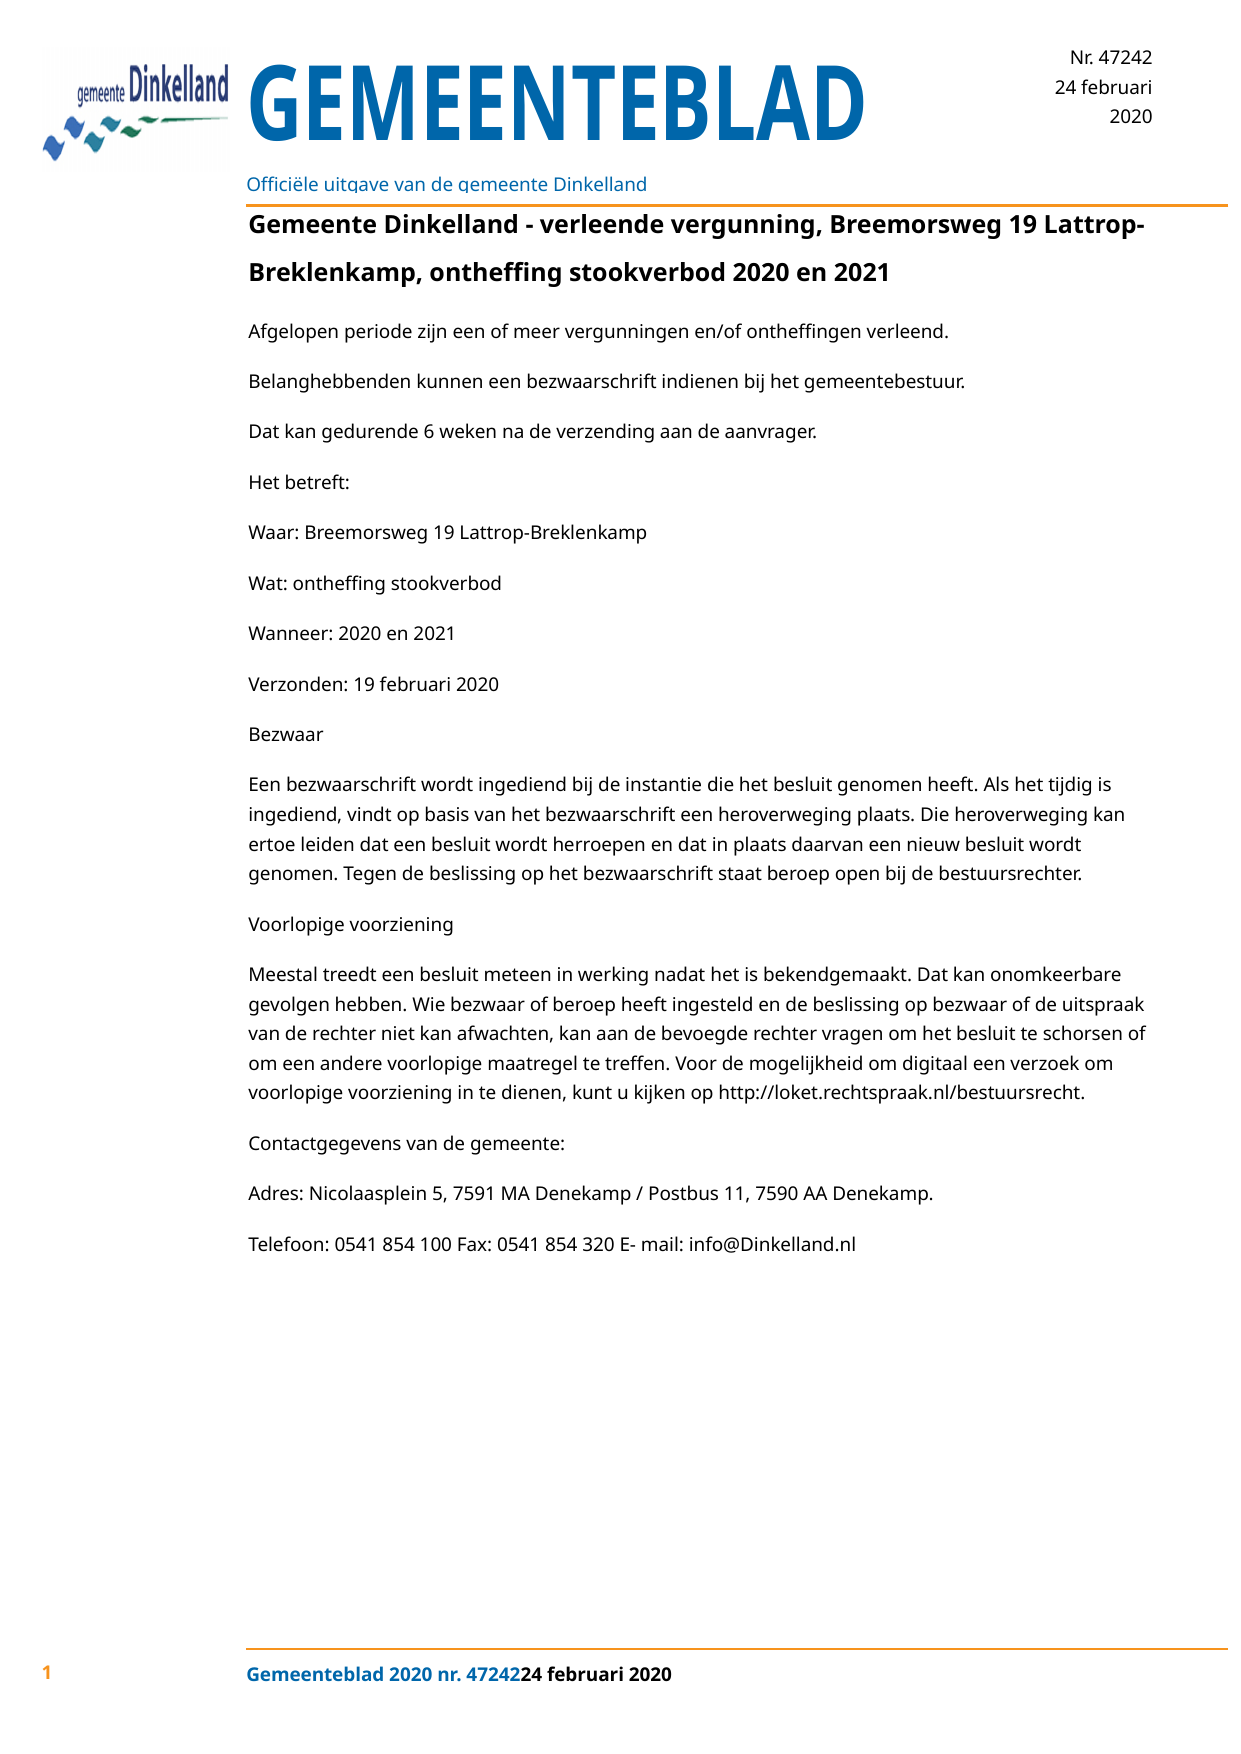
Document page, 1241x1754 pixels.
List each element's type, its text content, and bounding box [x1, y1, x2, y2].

text Afgelopen periode zijn een of meer vergunningen en/of ontheffingen verleend. [248, 318, 1152, 344]
text Contactgegevens van de gemeente: [248, 1130, 1152, 1156]
text Voorlopige voorziening [248, 911, 1152, 937]
text Wanneer: 2020 en 2021 [248, 620, 1152, 646]
picture [41, 47, 231, 172]
text Adres: Nicolaasplein 5, 7591 MA Denekamp / Postbus 11, 7590 AA Denekamp. [248, 1180, 1152, 1206]
text Belanghebbenden kunnen een bezwaarschrift indienen bij het gemeentebestuur. [248, 368, 1152, 394]
text Verzonden: 19 februari 2020 [248, 671, 1152, 697]
text Telefoon: 0541 854 100 Fax: 0541 854 320 E- mail: info@Dinkelland.nl [248, 1231, 1152, 1257]
text Wat: ontheffing stookverbod [248, 570, 1152, 596]
text Bezwaar [248, 721, 1152, 747]
text Gemeente Dinkelland - verleende vergunning, Breemorsweg 19 Lattrop-Breklenkamp, ontheffing stookverbod 2020 en 2021 [248, 207, 1152, 288]
text Dat kan gedurende 6 weken na de verzending aan de aanvrager. [248, 419, 1152, 444]
text Meestal treedt een besluit meteen in werking nadat het is bekendgemaakt. Dat kan onomkeerbare gevolgen hebben. Wie bezwaar of beroep heeft ingesteld en de beslissing op bezwaar of de uitspraak van de rechter niet kan afwachten, kan aan de bevoegde rechter vragen om het besluit te schorsen of om een andere voorlopige maatregel te treffen. Voor de mogelijkheid om digitaal een verzoek om voorlopige voorziening in te dienen, kunt u kijken op http://loket.rechtspraak.nl/bestuursrecht. [248, 961, 1152, 1105]
text Het betreft: [248, 469, 1152, 495]
text Een bezwaarschrift wordt ingediend bij de instantie die het besluit genomen heeft. Als het tijdig is ingediend, vindt op basis van het bezwaarschrift een heroverweging plaats. Die heroverweging kan ertoe leiden dat een besluit wordt herroepen en dat in plaats daarvan een nieuw besluit wordt genomen. Tegen de beslissing op het bezwaarschrift staat beroep open bij de bestuursrechter. [248, 772, 1152, 886]
text Waar: Breemorsweg 19 Lattrop-Breklenkamp [248, 519, 1152, 545]
